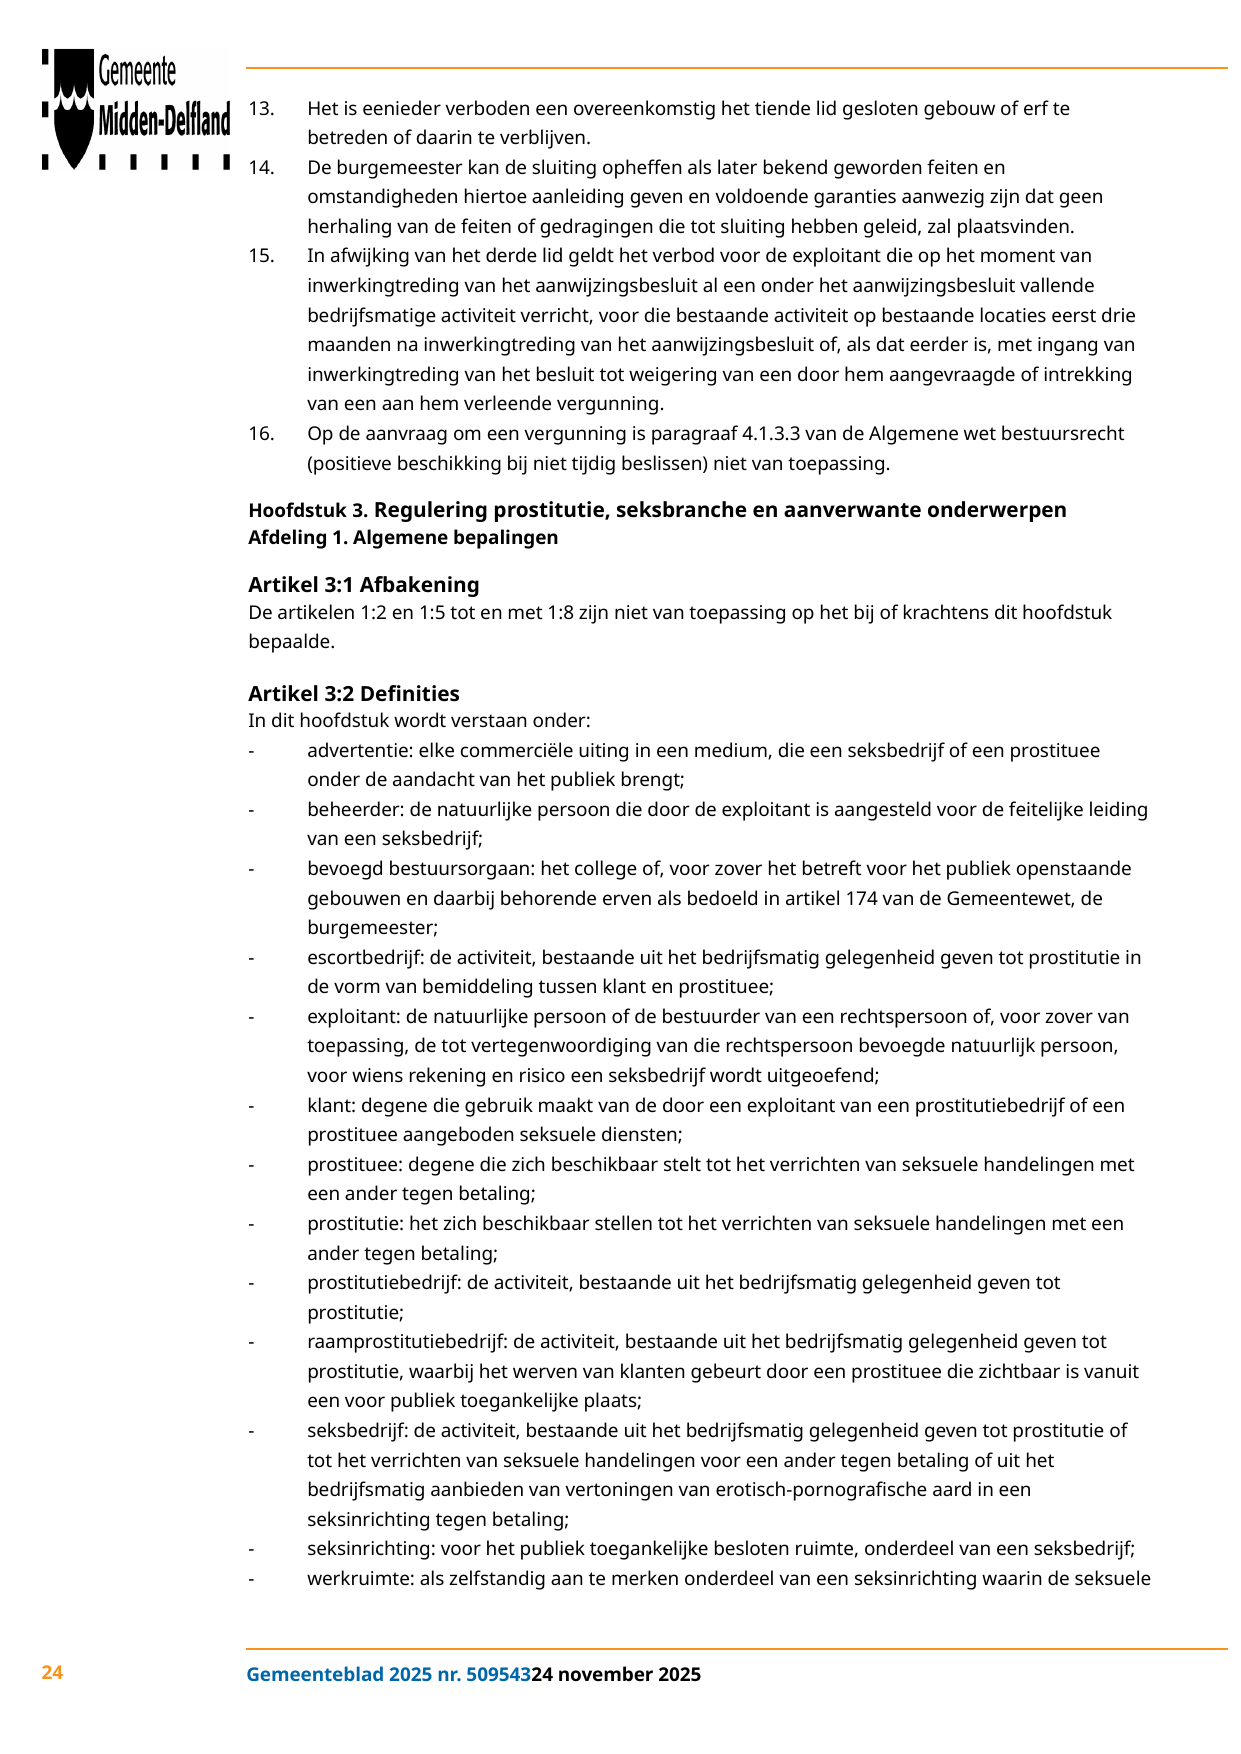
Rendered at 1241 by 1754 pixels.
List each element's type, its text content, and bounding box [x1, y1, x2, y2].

list klant: degene die gebruik maakt van de door een exploitant van een prostitutiebedrijf of een prostituee aangeboden seksuele diensten; [248, 1092, 1152, 1147]
text Artikel 3:2 Definities [248, 679, 1152, 707]
list raamprostitutiebedrijf: de activiteit, bestaande uit het bedrijfsmatig gelegenheid geven tot prostitutie, waarbij het werven van klanten gebeurt door een prostituee die zichtbaar is vanuit een voor publiek toegankelijke plaats; [248, 1328, 1152, 1413]
list seksinrichting: voor het publiek toegankelijke besloten ruimte, onderdeel van een seksbedrijf; [248, 1536, 1152, 1561]
text Artikel 3:1 Afbakening [248, 570, 1152, 599]
text In dit hoofdstuk wordt verstaan onder: [248, 707, 1152, 733]
picture [41, 47, 231, 172]
list beheerder: de natuurlijke persoon die door de exploitant is aangesteld voor de feitelijke leiding van een seksbedrijf; [248, 796, 1152, 851]
list advertentie: elke commerciële uiting in een medium, die een seksbedrijf of een prostituee onder de aandacht van het publiek brengt; [248, 737, 1152, 792]
list De burgemeester kan de sluiting opheffen als later bekend geworden feiten en omstandigheden hiertoe aanleiding geven en voldoende garanties aanwezig zijn dat geen herhaling van de feiten of gedragingen die tot sluiting hebben geleid, zal plaatsvinden. [248, 154, 1152, 239]
list prostitutie: het zich beschikbaar stellen tot het verrichten van seksuele handelingen met een ander tegen betaling; [248, 1210, 1152, 1266]
list prostituee: degene die zich beschikbaar stelt tot het verrichten van seksuele handelingen met een ander tegen betaling; [248, 1151, 1152, 1206]
list werkruimte: als zelfstandig aan te merken onderdeel van een seksinrichting waarin de seksuele [248, 1565, 1152, 1591]
text Afdeling 1. Algemene bepalingen [248, 524, 1152, 549]
list Op de aanvraag om een vergunning is paragraaf 4.1.3.3 van de Algemene wet bestuursrecht (positieve beschikking bij niet tijdig beslissen) niet van toepassing. [248, 420, 1152, 476]
text Hoofdstuk 3. Regulering prostitutie, seksbranche en aanverwante onderwerpen [248, 495, 1152, 524]
list bevoegd bestuursorgaan: het college of, voor zover het betreft voor het publiek openstaande gebouwen en daarbij behorende erven als bedoeld in artikel 174 van de Gemeentewet, de burgemeester; [248, 855, 1152, 940]
list escortbedrijf: de activiteit, bestaande uit het bedrijfsmatig gelegenheid geven tot prostitutie in de vorm van bemiddeling tussen klant en prostituee; [248, 944, 1152, 999]
list In afwijking van het derde lid geldt het verbod voor de exploitant die op het moment van inwerkingtreding van het aanwijzingsbesluit al een onder het aanwijzingsbesluit vallende bedrijfsmatige activiteit verricht, voor die bestaande activiteit op bestaande locaties eerst drie maanden na inwerkingtreding van het aanwijzingsbesluit of, als dat eerder is, met ingang van inwerkingtreding van het besluit tot weigering van een door hem aangevraagde of intrekking van een aan hem verleende vergunning. [248, 243, 1152, 416]
list exploitant: de natuurlijke persoon of de bestuurder van een rechtspersoon of, voor zover van toepassing, de tot vertegenwoordiging van die rechtspersoon bevoegde natuurlijk persoon, voor wiens rekening en risico een seksbedrijf wordt uitgeoefend; [248, 1003, 1152, 1088]
list prostitutiebedrijf: de activiteit, bestaande uit het bedrijfsmatig gelegenheid geven tot prostitutie; [248, 1269, 1152, 1325]
text De artikelen 1:2 en 1:5 tot en met 1:8 zijn niet van toepassing op het bij of krachtens dit hoofdstuk bepaalde. [248, 599, 1152, 654]
list Het is eenieder verboden een overeenkomstig het tiende lid gesloten gebouw of erf te betreden of daarin te verblijven. [248, 95, 1152, 150]
list seksbedrijf: de activiteit, bestaande uit het bedrijfsmatig gelegenheid geven tot prostitutie of tot het verrichten van seksuele handelingen voor een ander tegen betaling of uit het bedrijfsmatig aanbieden van vertoningen van erotisch-pornografische aard in een seksinrichting tegen betaling; [248, 1417, 1152, 1532]
